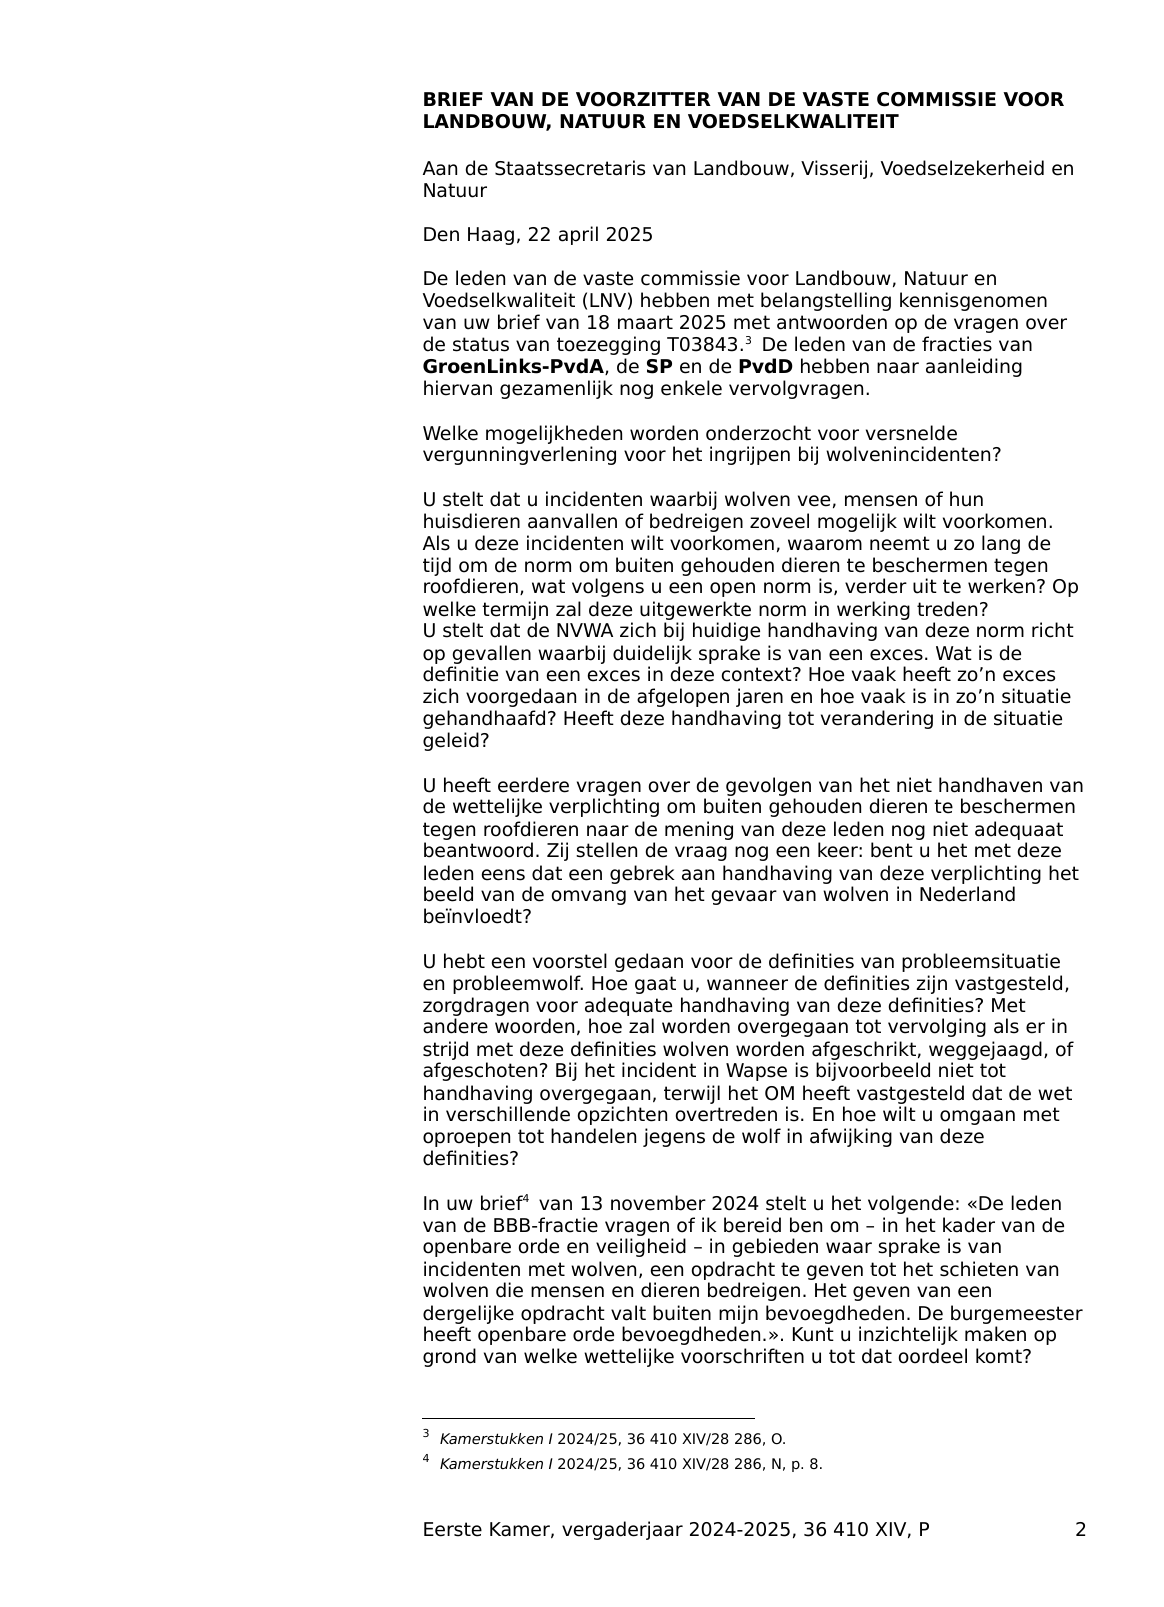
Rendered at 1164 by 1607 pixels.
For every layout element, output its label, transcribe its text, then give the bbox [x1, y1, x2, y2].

text Aan de Staatssecretaris van Landbouw, Visserij, Voedselzekerheid en Natuur [422, 158, 1087, 202]
text U heeft eerdere vragen over de gevolgen van het niet handhaven van de wettelijke verplichting om buiten gehouden dieren te beschermen tegen roofdieren naar de mening van deze leden nog niet adequaat beantwoord. Zij stellen de vraag nog een keer: bent u het met deze leden eens dat een gebrek aan handhaving van deze verplichting het beeld van de omvang van het gevaar van wolven in Nederland beïnvloedt? [422, 774, 1087, 928]
text Welke mogelijkheden worden onderzocht voor versnelde vergunningverlening voor het ingrijpen bij wolvenincidenten? [422, 422, 1087, 466]
text Kamerstukken I 2024/25, 36 410 XIV/28 286, N, p. 8. [422, 1452, 1087, 1474]
text U stelt dat u incidenten waarbij wolven vee, mensen of hun huisdieren aanvallen of bedreigen zoveel mogelijk wilt voorkomen. Als u deze incidenten wilt voorkomen, waarom neemt u zo lang de tijd om de norm om buiten gehouden dieren te beschermen tegen roofdieren, wat volgens u een open norm is, verder uit te werken? Op welke termijn zal deze uitgewerkte norm in werking treden? [422, 488, 1087, 620]
text Den Haag, 22 april 2025 [422, 224, 1087, 246]
text In uw brief van 13 november 2024 stelt u het volgende: «De leden van de BBB-fractie vragen of ik bereid ben om – in het kader van de openbare orde en veiligheid – in gebieden waar sprake is van incidenten met wolven, een opdracht te geven tot het schieten van wolven die mensen en dieren bedreigen. Het geven van een dergelijke opdracht valt buiten mijn bevoegdheden. De burgemeester heeft openbare orde bevoegdheden.». Kunt u inzichtelijk maken op grond van welke wettelijke voorschriften u tot dat oordeel komt? [422, 1192, 1087, 1368]
text U hebt een voorstel gedaan voor de definities van probleemsituatie en probleemwolf. Hoe gaat u, wanneer de definities zijn vastgesteld, zorgdragen voor adequate handhaving van deze definities? Met andere woorden, hoe zal worden overgegaan tot vervolging als er in strijd met deze definities wolven worden afgeschrikt, weggejaagd, of afgeschoten? Bij het incident in Wapse is bijvoorbeeld niet tot handhaving overgegaan, terwijl het OM heeft vastgesteld dat de wet in verschillende opzichten overtreden is. En hoe wilt u omgaan met oproepen tot handelen jegens de wolf in afwijking van deze definities? [422, 951, 1087, 1170]
text U stelt dat de NVWA zich bij huidige handhaving van deze norm richt op gevallen waarbij duidelijk sprake is van een exces. Wat is de definitie van een exces in deze context? Hoe vaak heeft zo’n exces zich voorgedaan in de afgelopen jaren en hoe vaak is in zo’n situatie gehandhaafd? Heeft deze handhaving tot verandering in de situatie geleid? [422, 620, 1087, 752]
text Kamerstukken I 2024/25, 36 410 XIV/28 286, O. [422, 1427, 1087, 1449]
subtitle BRIEF VAN DE VOORZITTER VAN DE VASTE COMMISSIE VOOR LANDBOUW, NATUUR EN VOEDSELKWALITEIT [422, 89, 1087, 133]
text De leden van de vaste commissie voor Landbouw, Natuur en Voedselkwaliteit (LNV) hebben met belangstelling kennisgenomen van uw brief van 18 maart 2025 met antwoorden op de vragen over de status van toezegging T03843. De leden van de fracties van GroenLinks-PvdA, de SP en de PvdD hebben naar aanleiding hiervan gezamenlijk nog enkele vervolgvragen. [422, 268, 1087, 400]
